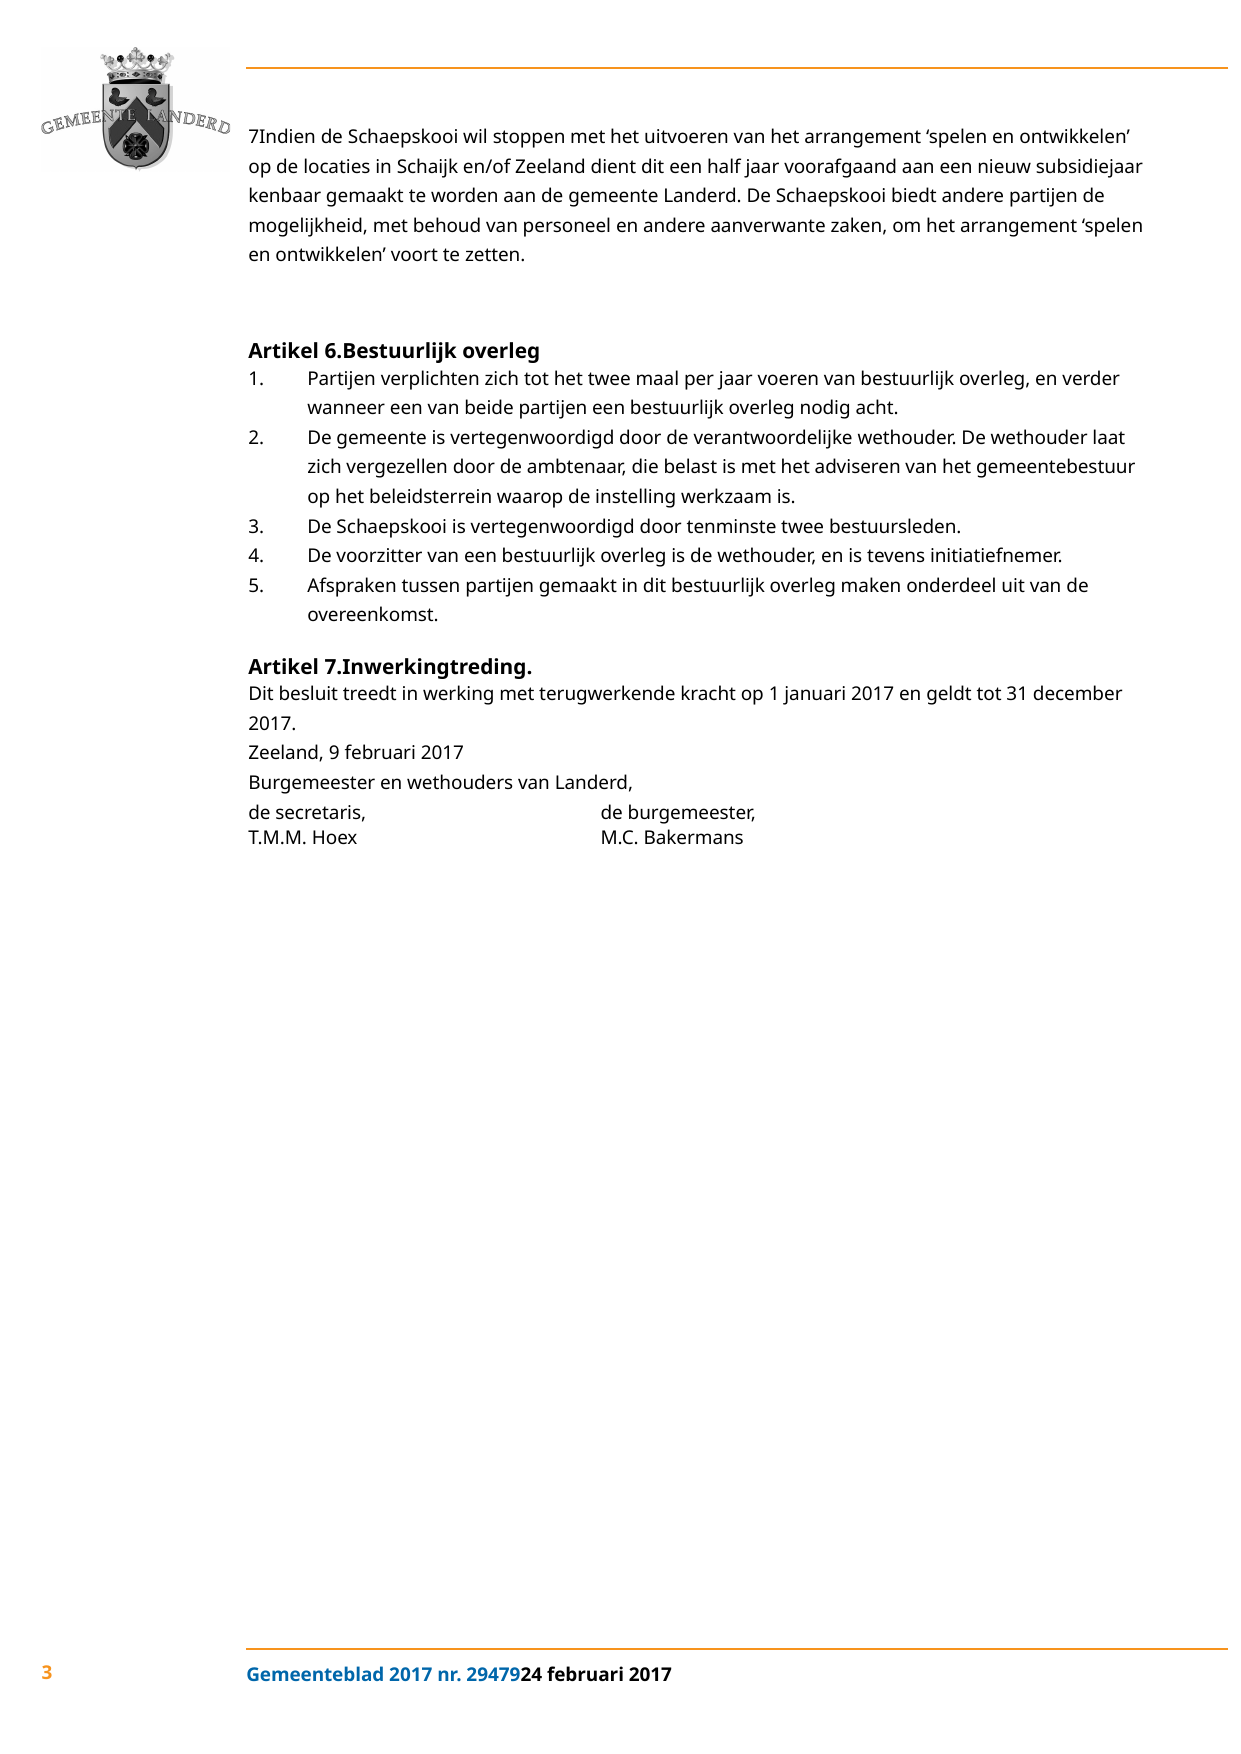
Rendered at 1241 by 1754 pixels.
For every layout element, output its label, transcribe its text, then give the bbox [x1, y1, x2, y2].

text Artikel 6.Bestuurlijk overleg [248, 336, 1152, 365]
text Artikel 7.Inwerkingtreding. [248, 652, 1152, 680]
list De gemeente is vertegenwoordigd door de verantwoordelijke wethouder. De wethouder laat zich vergezellen door de ambtenaar, die belast is met het adviseren van het gemeentebestuur op het beleidsterrein waarop de instelling werkzaam is. [248, 424, 1152, 509]
list De Schaepskooi is vertegenwoordigd door tenminste twee bestuursleden. [248, 513, 1152, 538]
text Zeeland, 9 februari 2017 [248, 739, 1152, 765]
list Partijen verplichten zich tot het twee maal per jaar voeren van bestuurlijk overleg, en verder wanneer een van beide partijen een bestuurlijk overleg nodig acht. [248, 365, 1152, 420]
table_cell M.C. Bakermans [600, 825, 1152, 850]
list Afspraken tussen partijen gemaakt in dit bestuurlijk overleg maken onderdeel uit van de overeenkomst. [248, 572, 1152, 627]
list De voorzitter van een bestuurlijk overleg is de wethouder, en is tevens initiatiefnemer. [248, 542, 1152, 568]
table_header de secretaris, [248, 799, 600, 824]
text Dit besluit treedt in werking met terugwerkende kracht op 1 januari 2017 en geldt tot 31 december 2017. [248, 680, 1152, 736]
table_cell T.M.M. Hoex [248, 825, 600, 850]
text Burgemeester en wethouders van Landerd, [248, 769, 1152, 795]
picture [41, 47, 231, 172]
table_header de burgemeester, [600, 799, 1152, 824]
text 7Indien de Schaepskooi wil stoppen met het uitvoeren van het arrangement ‘spelen en ontwikkelen’ op de locaties in Schaijk en/of Zeeland dient dit een half jaar voorafgaand aan een nieuw subsidiejaar kenbaar gemaakt te worden aan de gemeente Landerd. De Schaepskooi biedt andere partijen de mogelijkheid, met behoud van personeel en andere aanverwante zaken, om het arrangement ‘spelen en ontwikkelen’ voort te zetten. [248, 123, 1152, 267]
